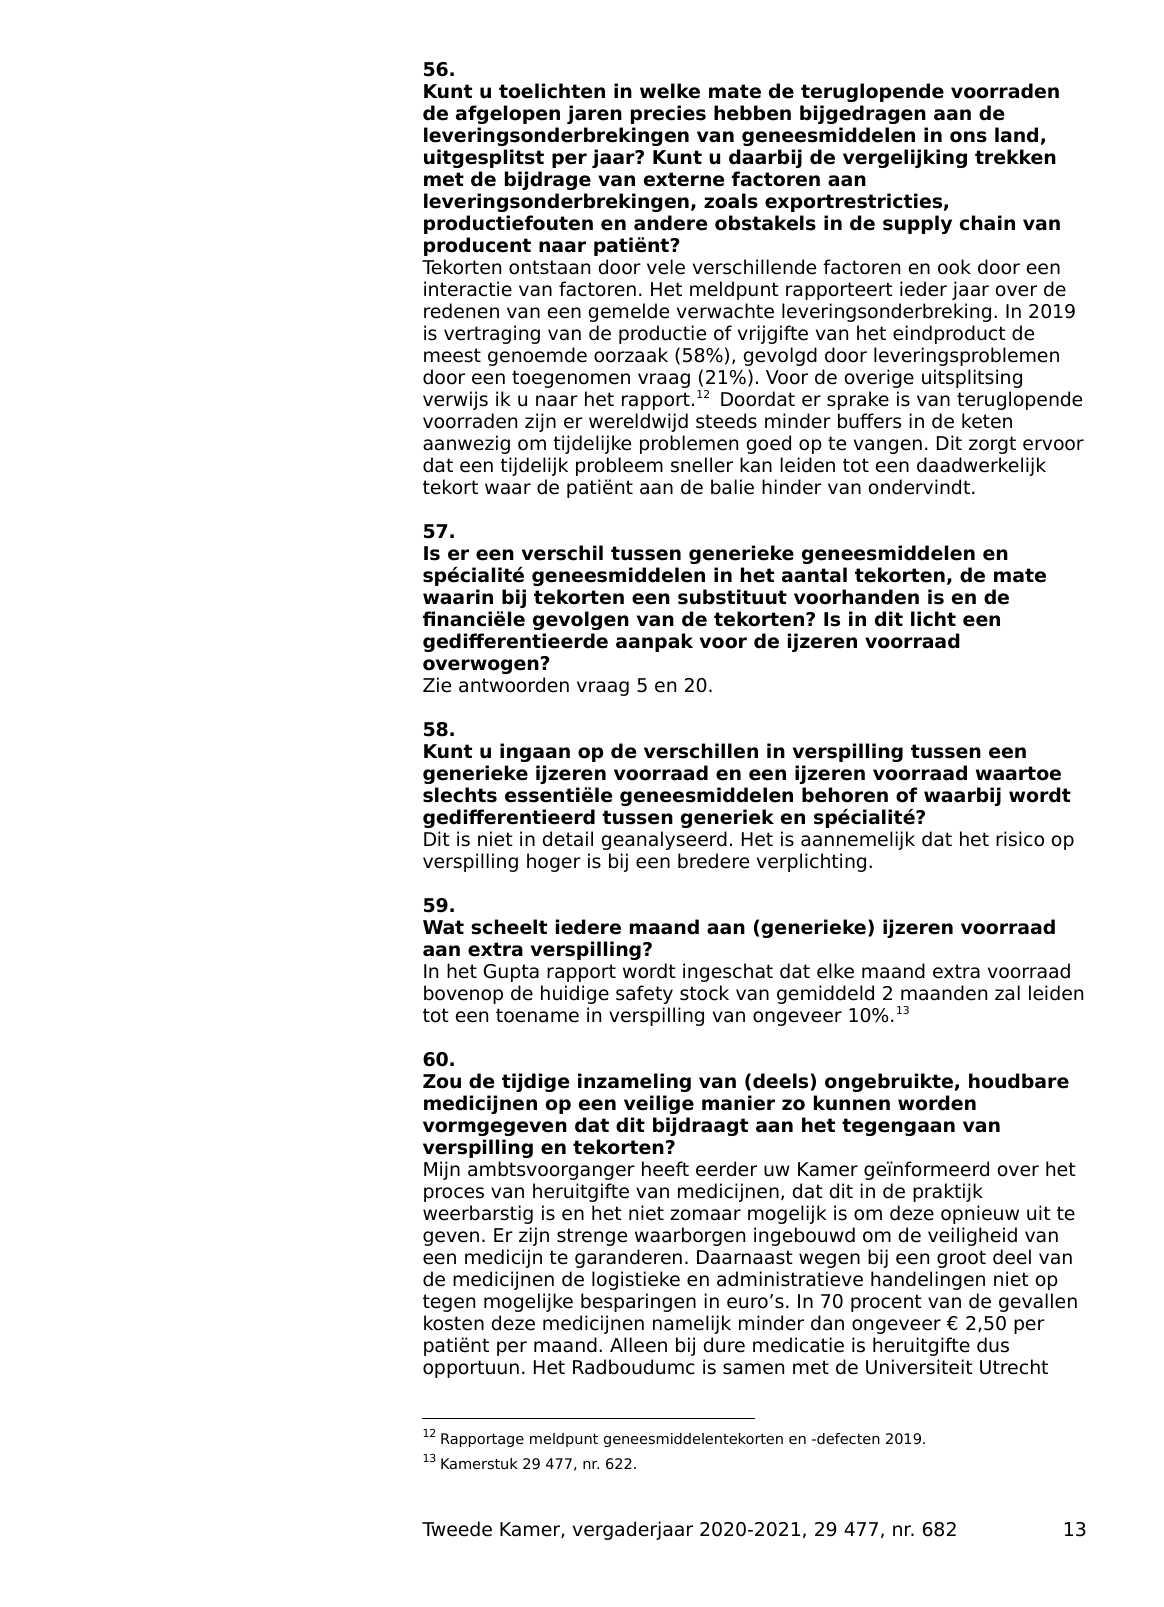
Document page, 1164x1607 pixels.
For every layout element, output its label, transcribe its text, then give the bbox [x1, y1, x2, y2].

text Rapportage meldpunt geneesmiddelentekorten en -defecten 2019. [422, 1427, 1087, 1449]
text Tekorten ontstaan door vele verschillende factoren en ook door een interactie van factoren. Het meldpunt rapporteert ieder jaar over de redenen van een gemelde verwachte leveringsonderbreking. In 2019 is vertraging van de productie of vrijgifte van het eindproduct de meest genoemde oorzaak (58%), gevolgd door leveringsproblemen door een toegenomen vraag (21%). Voor de overige uitsplitsing verwijs ik u naar het rapport. Doordat er sprake is van teruglopende voorraden zijn er wereldwijd steeds minder buffers in de keten aanwezig om tijdelijke problemen goed op te vangen. Dit zorgt ervoor dat een tijdelijk probleem sneller kan leiden tot een daadwerkelijk tekort waar de patiënt aan de balie hinder van ondervindt. [422, 257, 1087, 499]
text Kunt u toelichten in welke mate de teruglopende voorraden de afgelopen jaren precies hebben bijgedragen aan de leveringsonderbrekingen van geneesmiddelen in ons land, uitgesplitst per jaar? Kunt u daarbij de vergelijking trekken met de bijdrage van externe factoren aan leveringsonderbrekingen, zoals exportrestricties, productiefouten en andere obstakels in de supply chain van producent naar patiënt? [422, 81, 1087, 257]
text 59. [422, 895, 1087, 917]
text In het Gupta rapport wordt ingeschat dat elke maand extra voorraad bovenop de huidige safety stock van gemiddeld 2 maanden zal leiden tot een toename in verspilling van ongeveer 10%. [422, 961, 1087, 1027]
text 56. [422, 59, 1087, 81]
text Dit is niet in detail geanalyseerd. Het is aannemelijk dat het risico op verspilling hoger is bij een bredere verplichting. [422, 829, 1087, 873]
text Wat scheelt iedere maand aan (generieke) ijzeren voorraad aan extra verspilling? [422, 917, 1087, 961]
text Mijn ambtsvoorganger heeft eerder uw Kamer geïnformeerd over het proces van heruitgifte van medicijnen, dat dit in de praktijk weerbarstig is en het niet zomaar mogelijk is om deze opnieuw uit te geven. Er zijn strenge waarborgen ingebouwd om de veiligheid van een medicijn te garanderen. Daarnaast wegen bij een groot deel van de medicijnen de logistieke en administratieve handelingen niet op tegen mogelijke besparingen in euro’s. In 70 procent van de gevallen kosten deze medicijnen namelijk minder dan ongeveer € 2,50 per patiënt per maand. Alleen bij dure medicatie is heruitgifte dus opportuun. Het Radboudumc is samen met de Universiteit Utrecht [422, 1159, 1087, 1379]
text Kunt u ingaan op de verschillen in verspilling tussen een generieke ijzeren voorraad en een ijzeren voorraad waartoe slechts essentiële geneesmiddelen behoren of waarbij wordt gedifferentieerd tussen generiek en spécialité? [422, 741, 1087, 829]
text 58. [422, 719, 1087, 741]
text Zou de tijdige inzameling van (deels) ongebruikte, houdbare medicijnen op een veilige manier zo kunnen worden vormgegeven dat dit bijdraagt aan het tegengaan van verspilling en tekorten? [422, 1071, 1087, 1159]
text 57. [422, 521, 1087, 543]
text 60. [422, 1049, 1087, 1071]
text Kamerstuk 29 477, nr. 622. [422, 1452, 1087, 1474]
text Is er een verschil tussen generieke geneesmiddelen en spécialité geneesmiddelen in het aantal tekorten, de mate waarin bij tekorten een substituut voorhanden is en de financiële gevolgen van de tekorten? Is in dit licht een gedifferentieerde aanpak voor de ijzeren voorraad overwogen? [422, 543, 1087, 675]
text Zie antwoorden vraag 5 en 20. [422, 675, 1087, 697]
